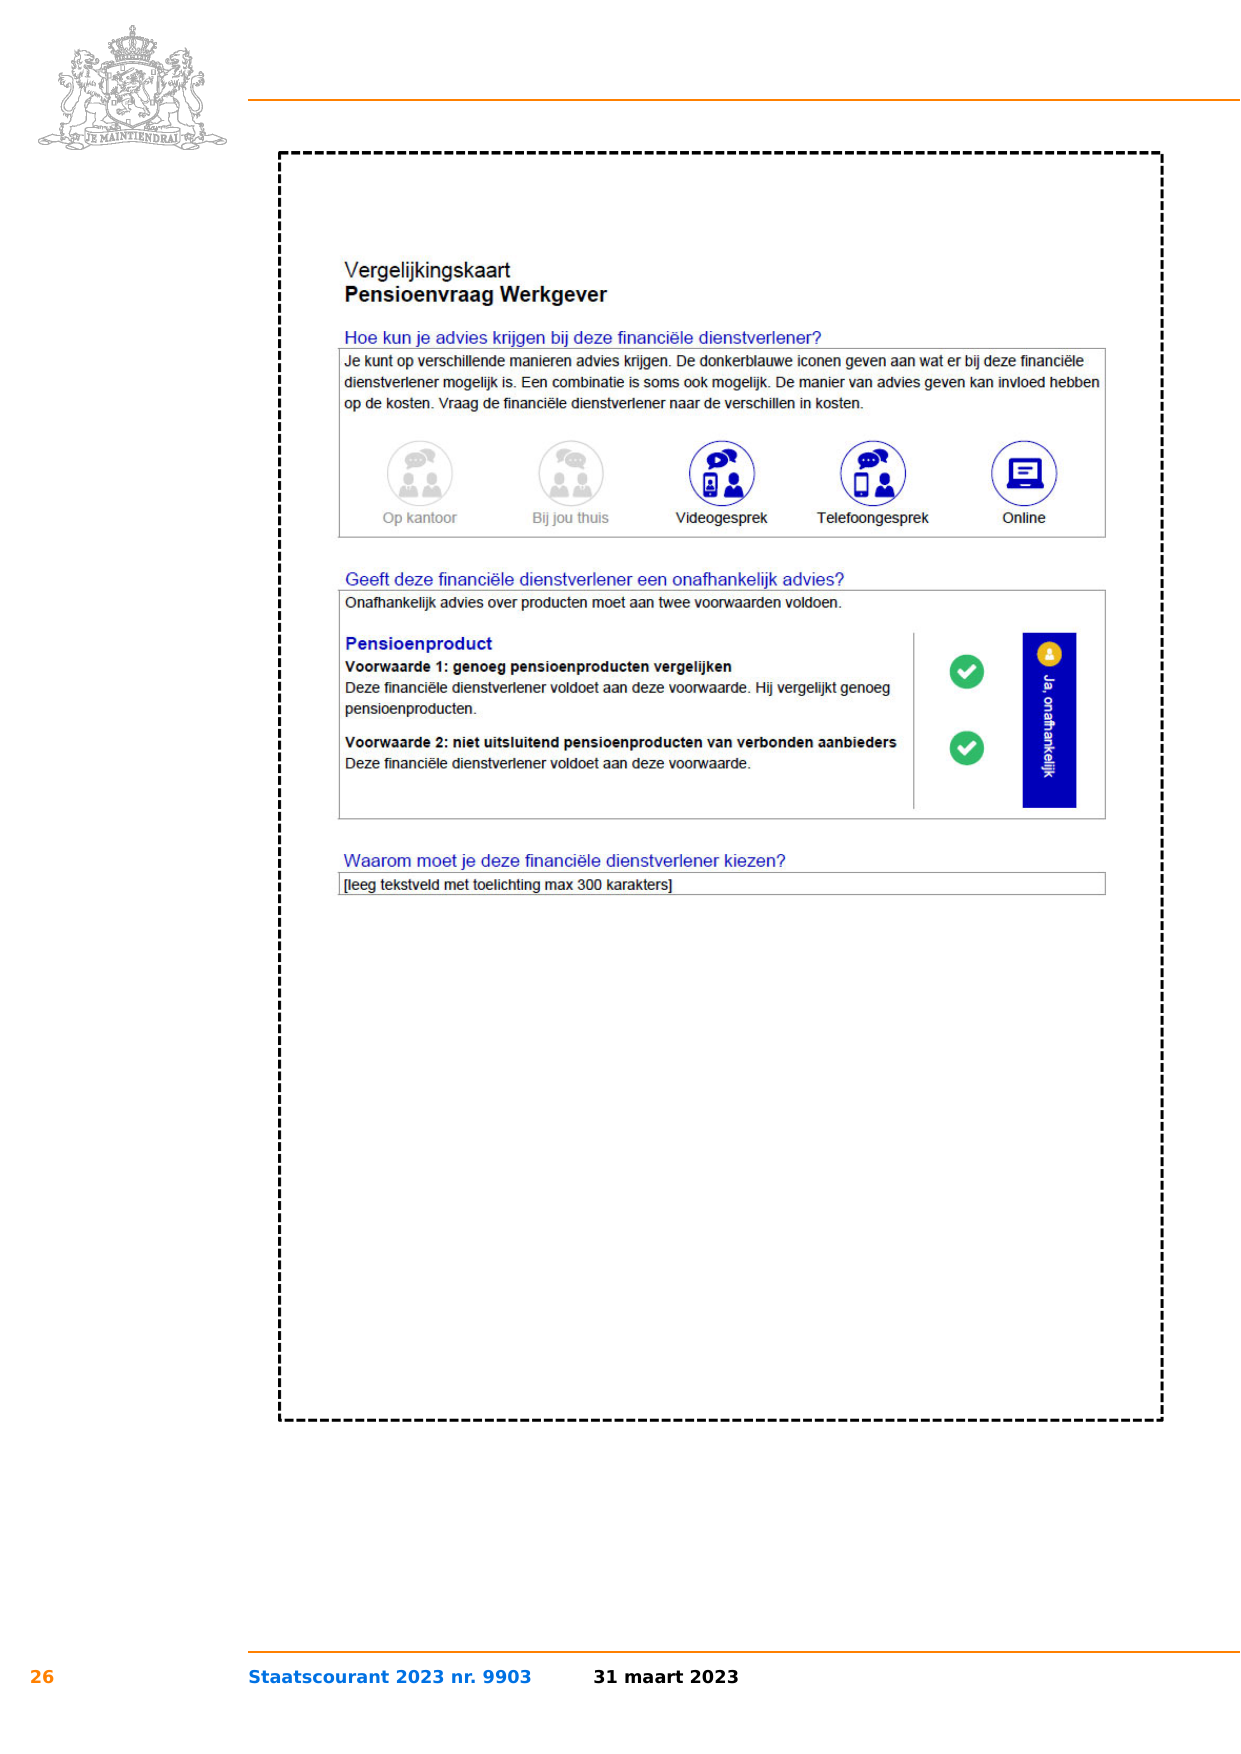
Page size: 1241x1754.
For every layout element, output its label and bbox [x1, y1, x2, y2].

picture [278, 151, 1164, 1422]
picture [38, 25, 227, 150]
